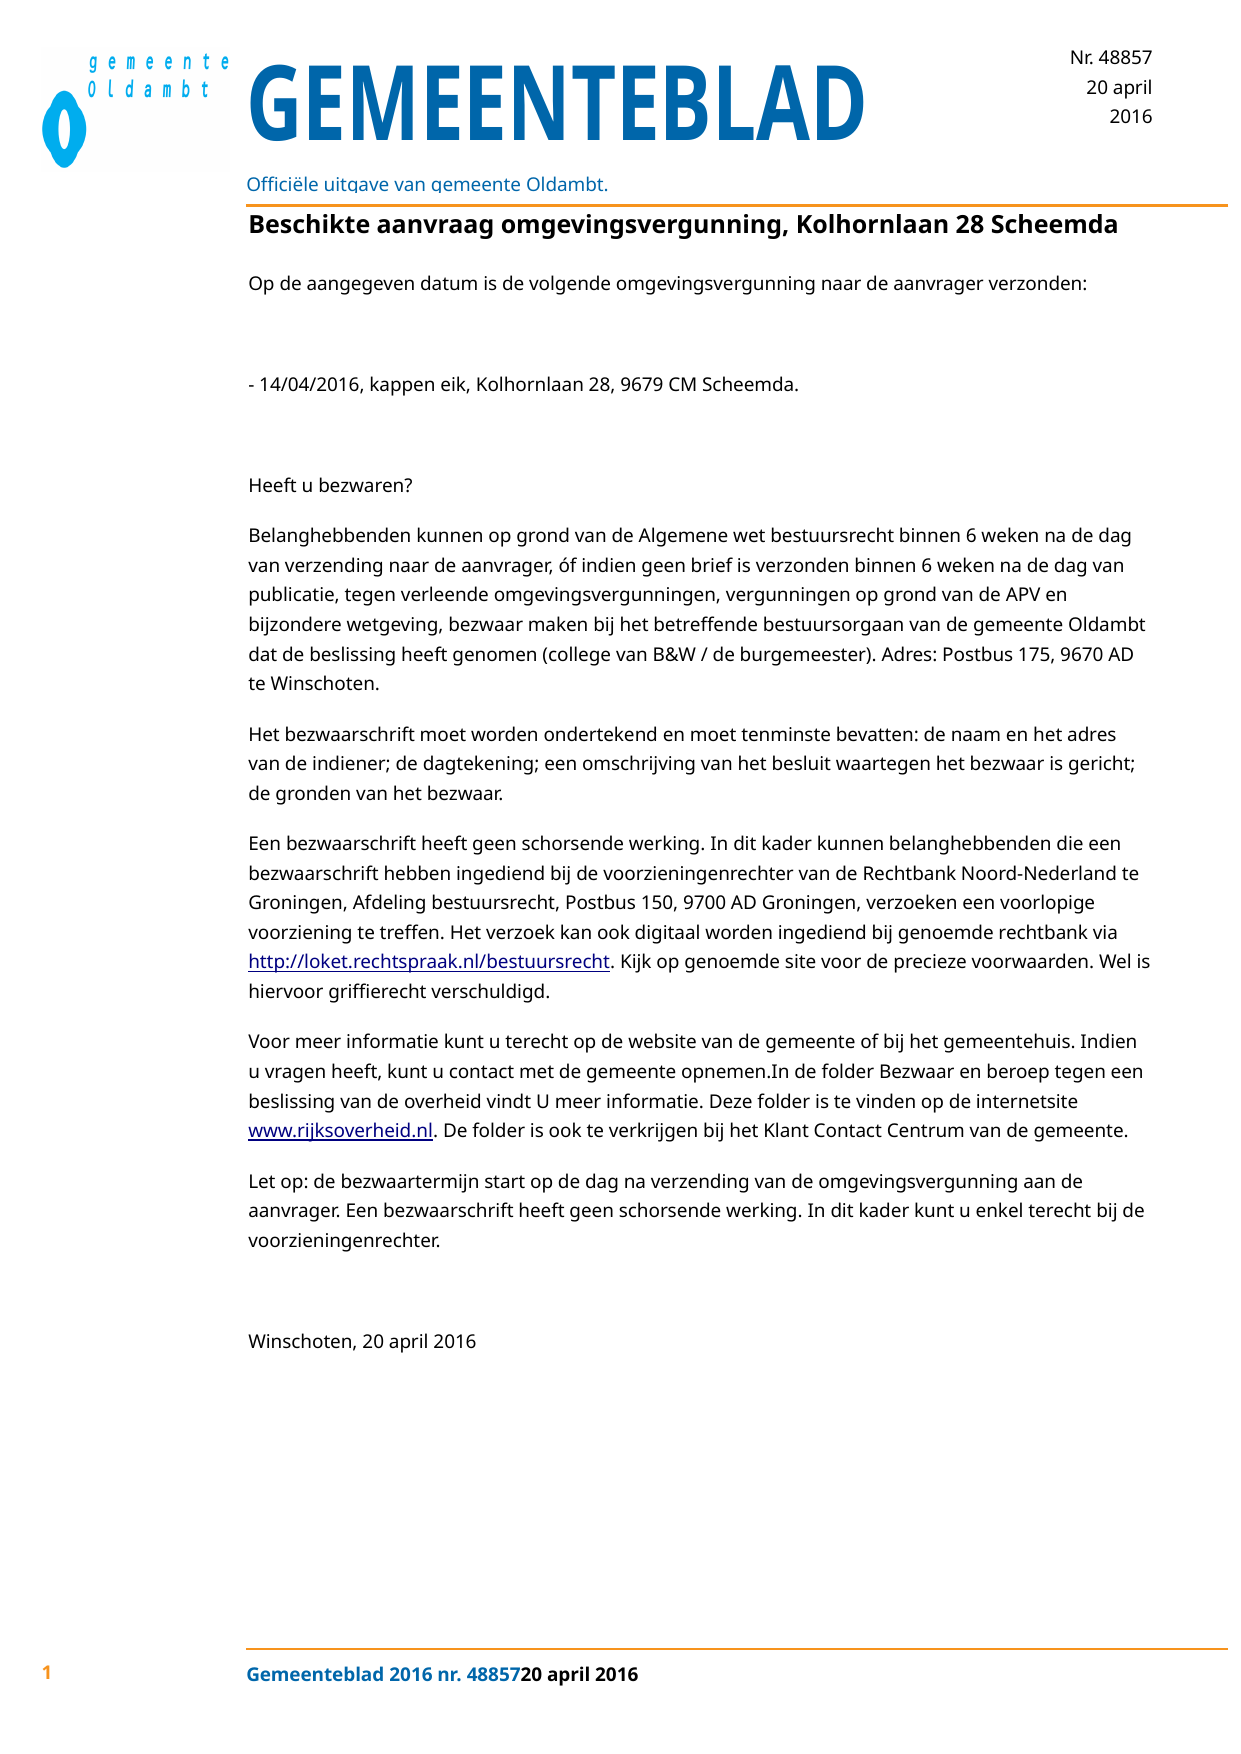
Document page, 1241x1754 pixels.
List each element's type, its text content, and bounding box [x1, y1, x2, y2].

text Beschikte aanvraag omgevingsvergunning, Kolhornlaan 28 Scheemda [248, 207, 1152, 241]
text Op de aangegeven datum is de volgende omgevingsvergunning naar de aanvrager verzonden: [248, 270, 1152, 296]
text Let op: de bezwaartermijn start op de dag na verzending van de omgevingsvergunning aan de aanvrager. Een bezwaarschrift heeft geen schorsende werking. In dit kader kunt u enkel terecht bij de voorzieningenrechter. [248, 1168, 1152, 1253]
text - 14/04/2016, kappen eik, Kolhornlaan 28, 9679 CM Scheemda. [248, 371, 1152, 397]
picture [41, 47, 231, 172]
text Heeft u bezwaren? [248, 472, 1152, 498]
text Het bezwaarschrift moet worden ondertekend en moet tenminste bevatten: de naam en het adres van de indiener; de dagtekening; een omschrijving van het besluit waartegen het bezwaar is gericht; de gronden van het bezwaar. [248, 721, 1152, 806]
text Belanghebbenden kunnen op grond van de Algemene wet bestuursrecht binnen 6 weken na de dag van verzending naar de aanvrager, óf indien geen brief is verzonden binnen 6 weken na de dag van publicatie, tegen verleende omgevingsvergunningen, vergunningen op grond van de APV en bijzondere wetgeving, bezwaar maken bij het betreffende bestuursorgaan van de gemeente Oldambt dat de beslissing heeft genomen (college van B&W / de burgemeester). Adres: Postbus 175, 9670 AD te Winschoten. [248, 522, 1152, 696]
text Winschoten, 20 april 2016 [248, 1328, 1152, 1353]
text Een bezwaarschrift heeft geen schorsende werking. In dit kader kunnen belanghebbenden die een bezwaarschrift hebben ingediend bij de voorzieningenrechter van de Rechtbank Noord-Nederland te Groningen, Afdeling bestuursrecht, Postbus 150, 9700 AD Groningen, verzoeken een voorlopige voorziening te treffen. Het verzoek kan ook digitaal worden ingediend bij genoemde rechtbank via http://loket.rechtspraak.nl/bestuursrecht. Kijk op genoemde site voor de precieze voorwaarden. Wel is hiervoor griffierecht verschuldigd. [248, 830, 1152, 1004]
text Voor meer informatie kunt u terecht op de website van de gemeente of bij het gemeentehuis. Indien u vragen heeft, kunt u contact met de gemeente opnemen.In de folder Bezwaar en beroep tegen een beslissing van de overheid vindt U meer informatie. Deze folder is te vinden op de internetsite www.rijksoverheid.nl. De folder is ook te verkrijgen bij het Klant Contact Centrum van de gemeente. [248, 1029, 1152, 1143]
